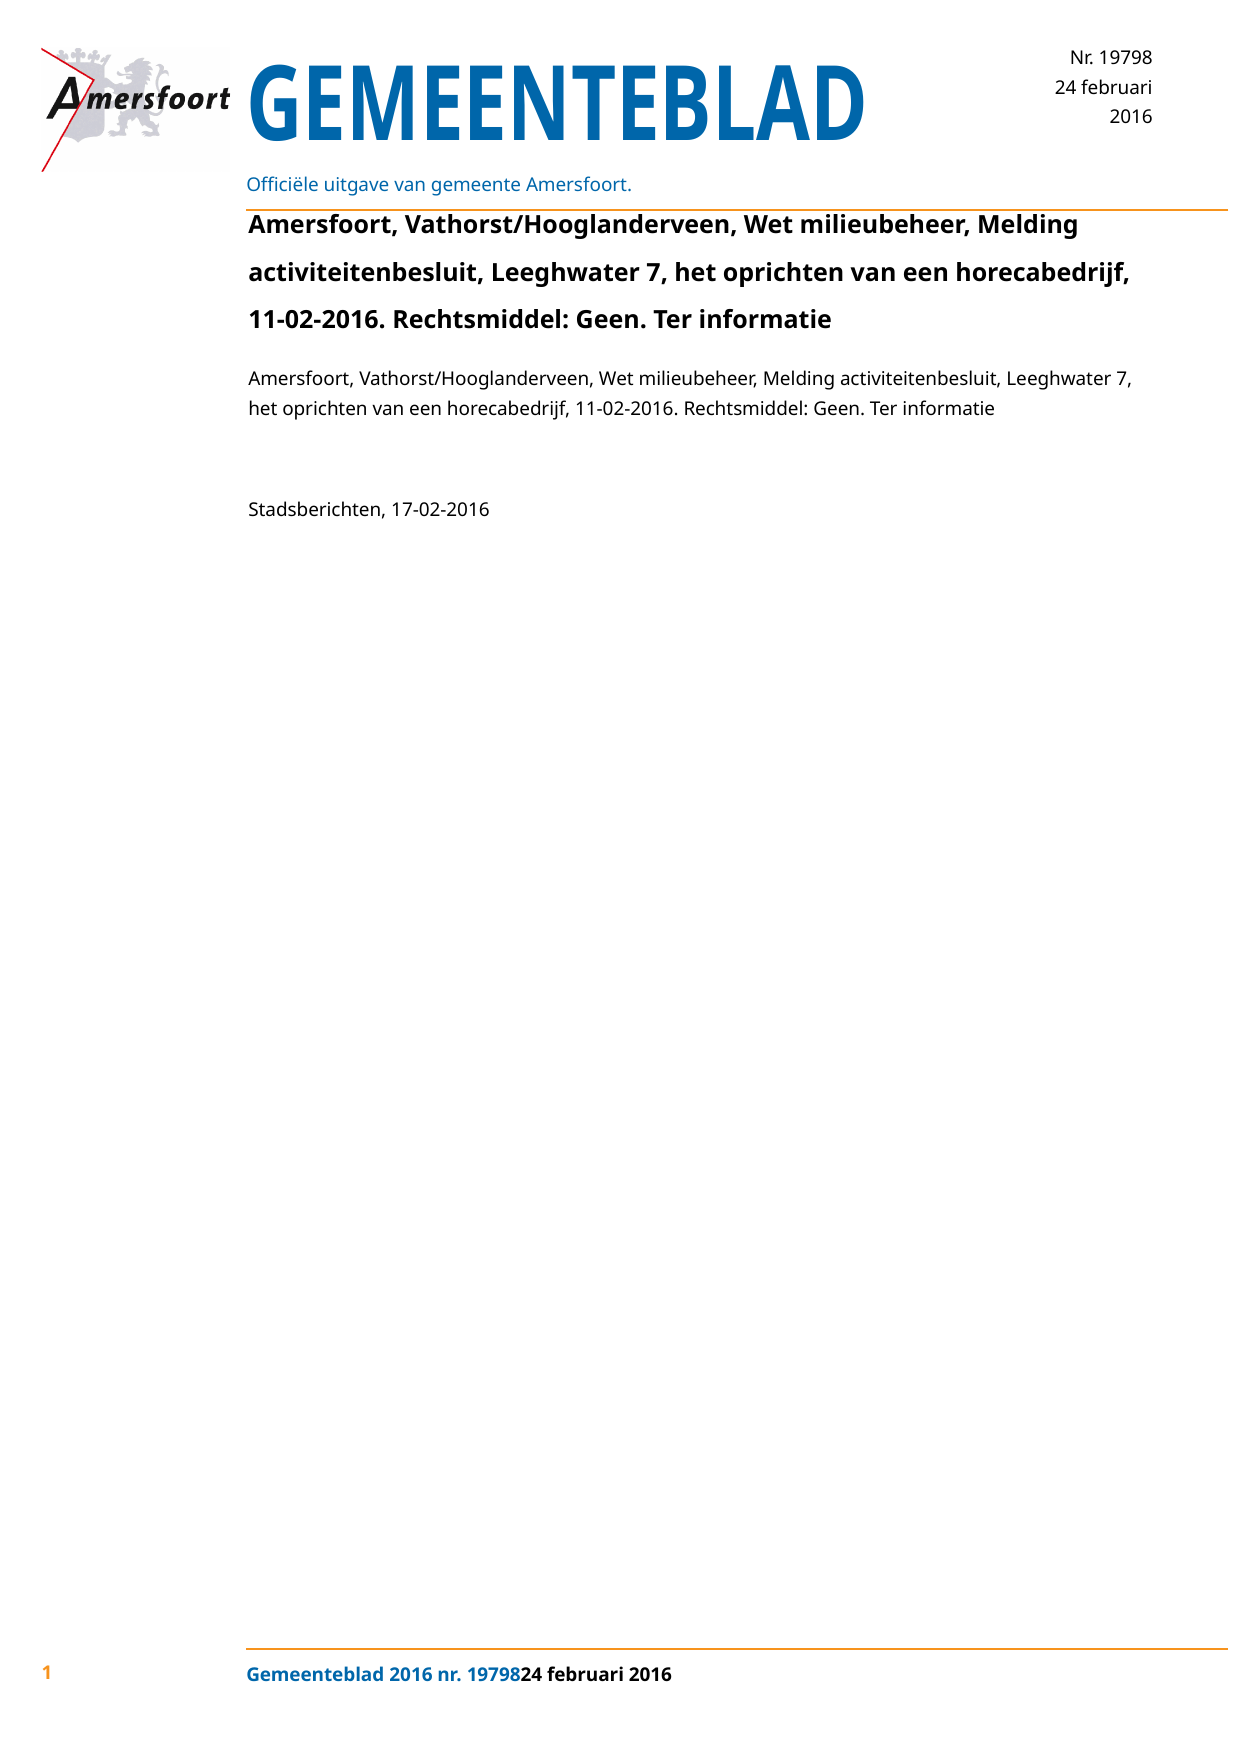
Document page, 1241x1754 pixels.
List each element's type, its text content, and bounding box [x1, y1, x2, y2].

text Amersfoort, Vathorst/Hooglanderveen, Wet milieubeheer, Melding activiteitenbesluit, Leeghwater 7, het oprichten van een horecabedrijf, 11-02-2016. Rechtsmiddel: Geen. Ter informatie [248, 366, 1152, 421]
picture [41, 47, 231, 172]
text Stadsberichten, 17-02-2016 [248, 496, 1152, 522]
text Amersfoort, Vathorst/Hooglanderveen, Wet milieubeheer, Melding activiteitenbesluit, Leeghwater 7, het oprichten van een horecabedrijf, 11-02-2016. Rechtsmiddel: Geen. Ter informatie [248, 211, 1152, 336]
